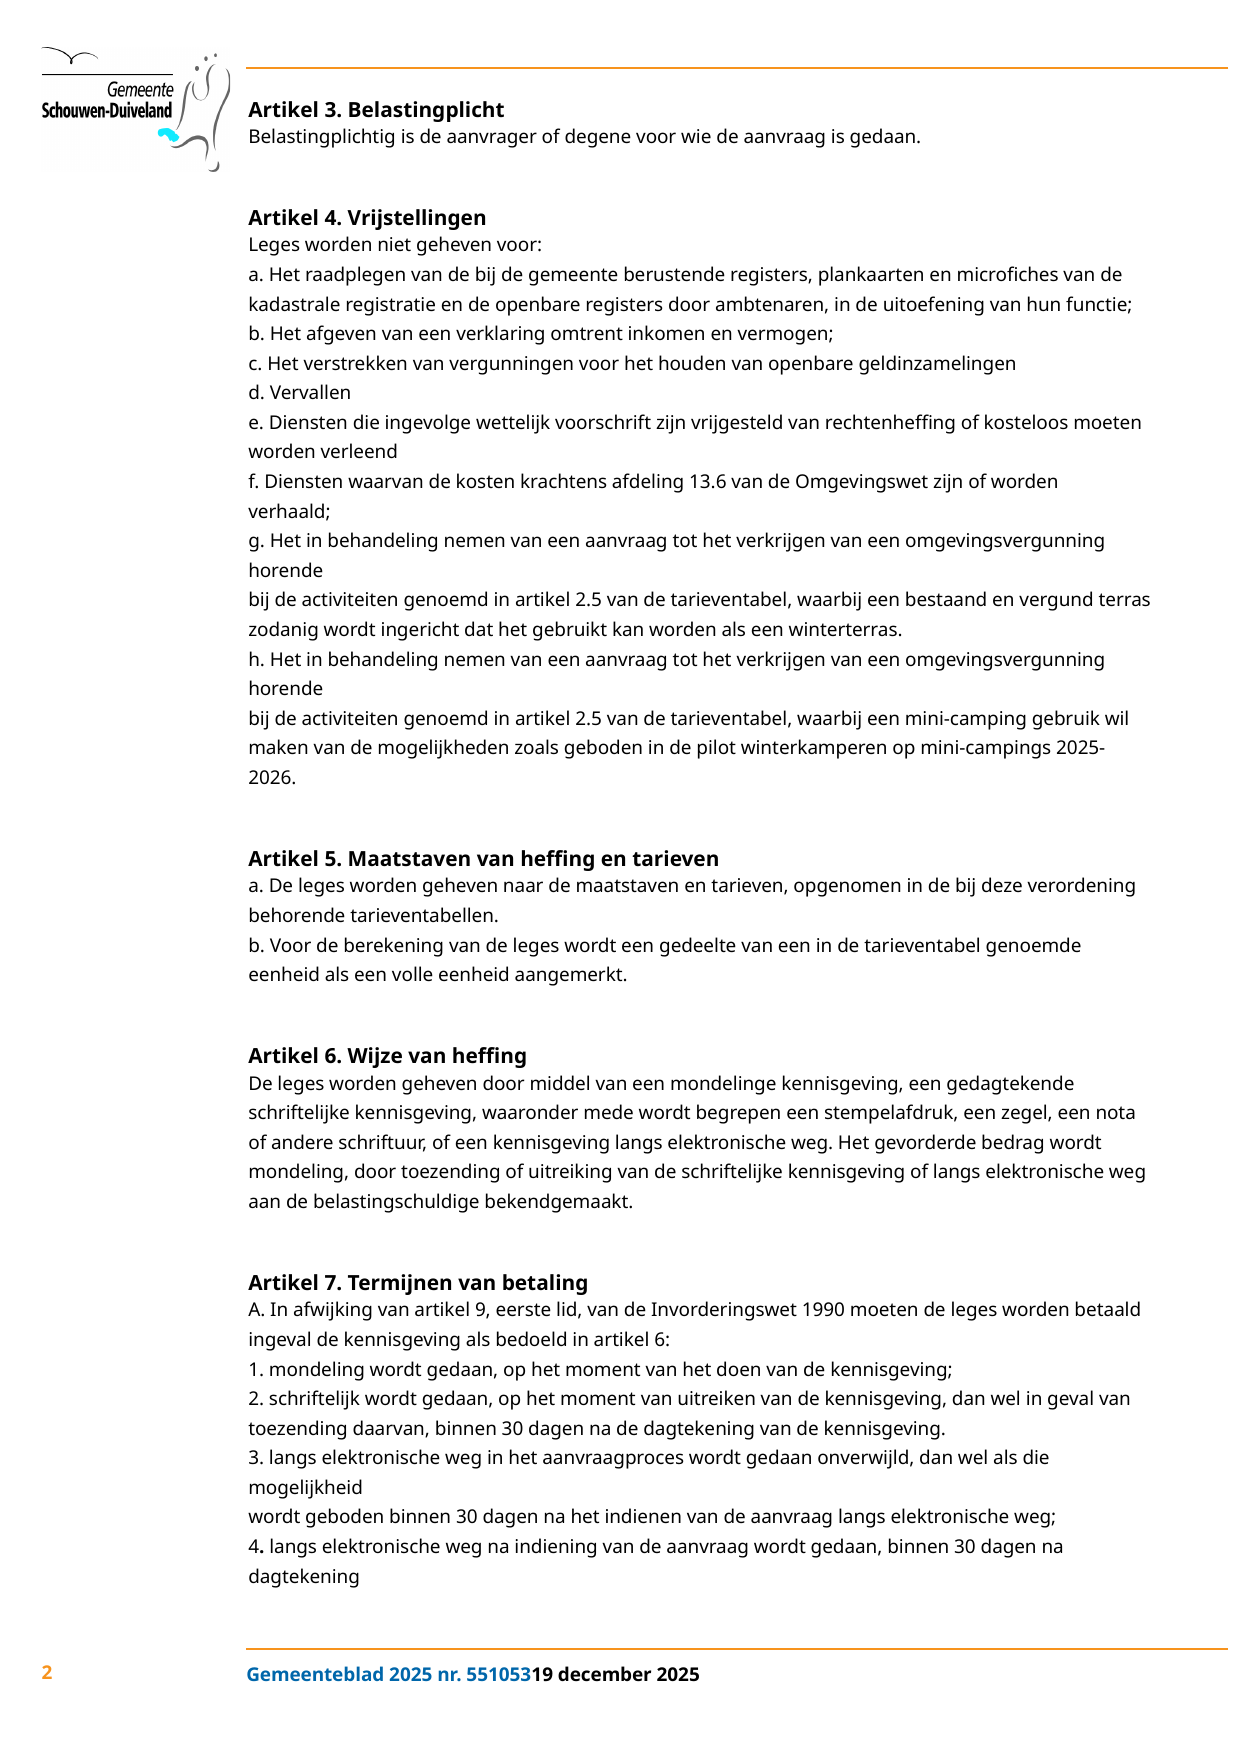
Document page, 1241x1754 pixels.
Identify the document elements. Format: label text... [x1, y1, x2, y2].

text Artikel 3. Belastingplicht [248, 95, 1152, 123]
text h. Het in behandeling nemen van een aanvraag tot het verkrijgen van een omgevingsvergunning horende [248, 646, 1152, 701]
text Artikel 4. Vrijstellingen [248, 203, 1152, 232]
text e. Diensten die ingevolge wettelijk voorschrift zijn vrijgesteld van rechtenheffing of kosteloos moeten [248, 409, 1152, 435]
text wordt geboden binnen 30 dagen na het indienen van de aanvraag langs elektronische weg; [248, 1504, 1152, 1529]
text Artikel 6. Wijze van heffing [248, 1041, 1152, 1070]
text worden verleend [248, 439, 1152, 464]
text bij de activiteiten genoemd in artikel 2.5 van de tarieventabel, waarbij een bestaand en vergund terras [248, 587, 1152, 612]
text 3. langs elektronische weg in het aanvraagproces wordt gedaan onverwijld, dan wel als die mogelijkheid [248, 1444, 1152, 1500]
text 4. langs elektronische weg na indiening van de aanvraag wordt gedaan, binnen 30 dagen na dagtekening [248, 1533, 1152, 1588]
text maken van de mogelijkheden zoals geboden in de pilot winterkamperen op mini-campings 2025-2026. [248, 734, 1152, 790]
text b. Voor de berekening van de leges wordt een gedeelte van een in de tarieventabel genoemde [248, 932, 1152, 957]
text b. Het afgeven van een verklaring omtrent inkomen en vermogen; [248, 320, 1152, 346]
text a. Het raadplegen van de bij de gemeente berustende registers, plankaarten en microfiches van de [248, 261, 1152, 287]
text 1. mondeling wordt gedaan, op het moment van het doen van de kennisgeving; [248, 1356, 1152, 1381]
text bij de activiteiten genoemd in artikel 2.5 van de tarieventabel, waarbij een mini-camping gebruik wil [248, 705, 1152, 731]
text g. Het in behandeling nemen van een aanvraag tot het verkrijgen van een omgevingsvergunning horende [248, 527, 1152, 583]
text 2. schriftelijk wordt gedaan, op het moment van uitreiken van de kennisgeving, dan wel in geval van [248, 1385, 1152, 1411]
text kadastrale registratie en de openbare registers door ambtenaren, in de uitoefening van hun functie; [248, 291, 1152, 317]
picture [41, 47, 231, 172]
text verhaald; [248, 498, 1152, 524]
text Artikel 5. Maatstaven van heffing en tarieven [248, 844, 1152, 873]
text A. In afwijking van artikel 9, eerste lid, van de Invorderingswet 1990 moeten de leges worden betaald [248, 1297, 1152, 1322]
text De leges worden geheven door middel van een mondelinge kennisgeving, een gedagtekende schriftelijke kennisgeving, waaronder mede wordt begrepen een stempelafdruk, een zegel, een nota of andere schriftuur, of een kennisgeving langs elektronische weg. Het gevorderde bedrag wordt mondeling, door toezending of uitreiking van de schriftelijke kennisgeving of langs elektronische weg aan de belastingschuldige bekendgemaakt. [248, 1070, 1152, 1214]
text a. De leges worden geheven naar de maatstaven en tarieven, opgenomen in de bij deze verordening [248, 873, 1152, 898]
text eenheid als een volle eenheid aangemerkt. [248, 961, 1152, 987]
text behorende tarieventabellen. [248, 902, 1152, 928]
text Belastingplichtig is de aanvrager of degene voor wie de aanvraag is gedaan. [248, 123, 1152, 149]
text toezending daarvan, binnen 30 dagen na de dagtekening van de kennisgeving. [248, 1415, 1152, 1441]
text c. Het verstrekken van vergunningen voor het houden van openbare geldinzamelingen [248, 350, 1152, 376]
text Artikel 7. Termijnen van betaling [248, 1268, 1152, 1297]
text zodanig wordt ingericht dat het gebruikt kan worden als een winterterras. [248, 616, 1152, 642]
text Leges worden niet geheven voor: [248, 232, 1152, 257]
text d. Vervallen [248, 379, 1152, 405]
text f. Diensten waarvan de kosten krachtens afdeling 13.6 van de Omgevingswet zijn of worden [248, 468, 1152, 494]
text ingeval de kennisgeving als bedoeld in artikel 6: [248, 1326, 1152, 1352]
